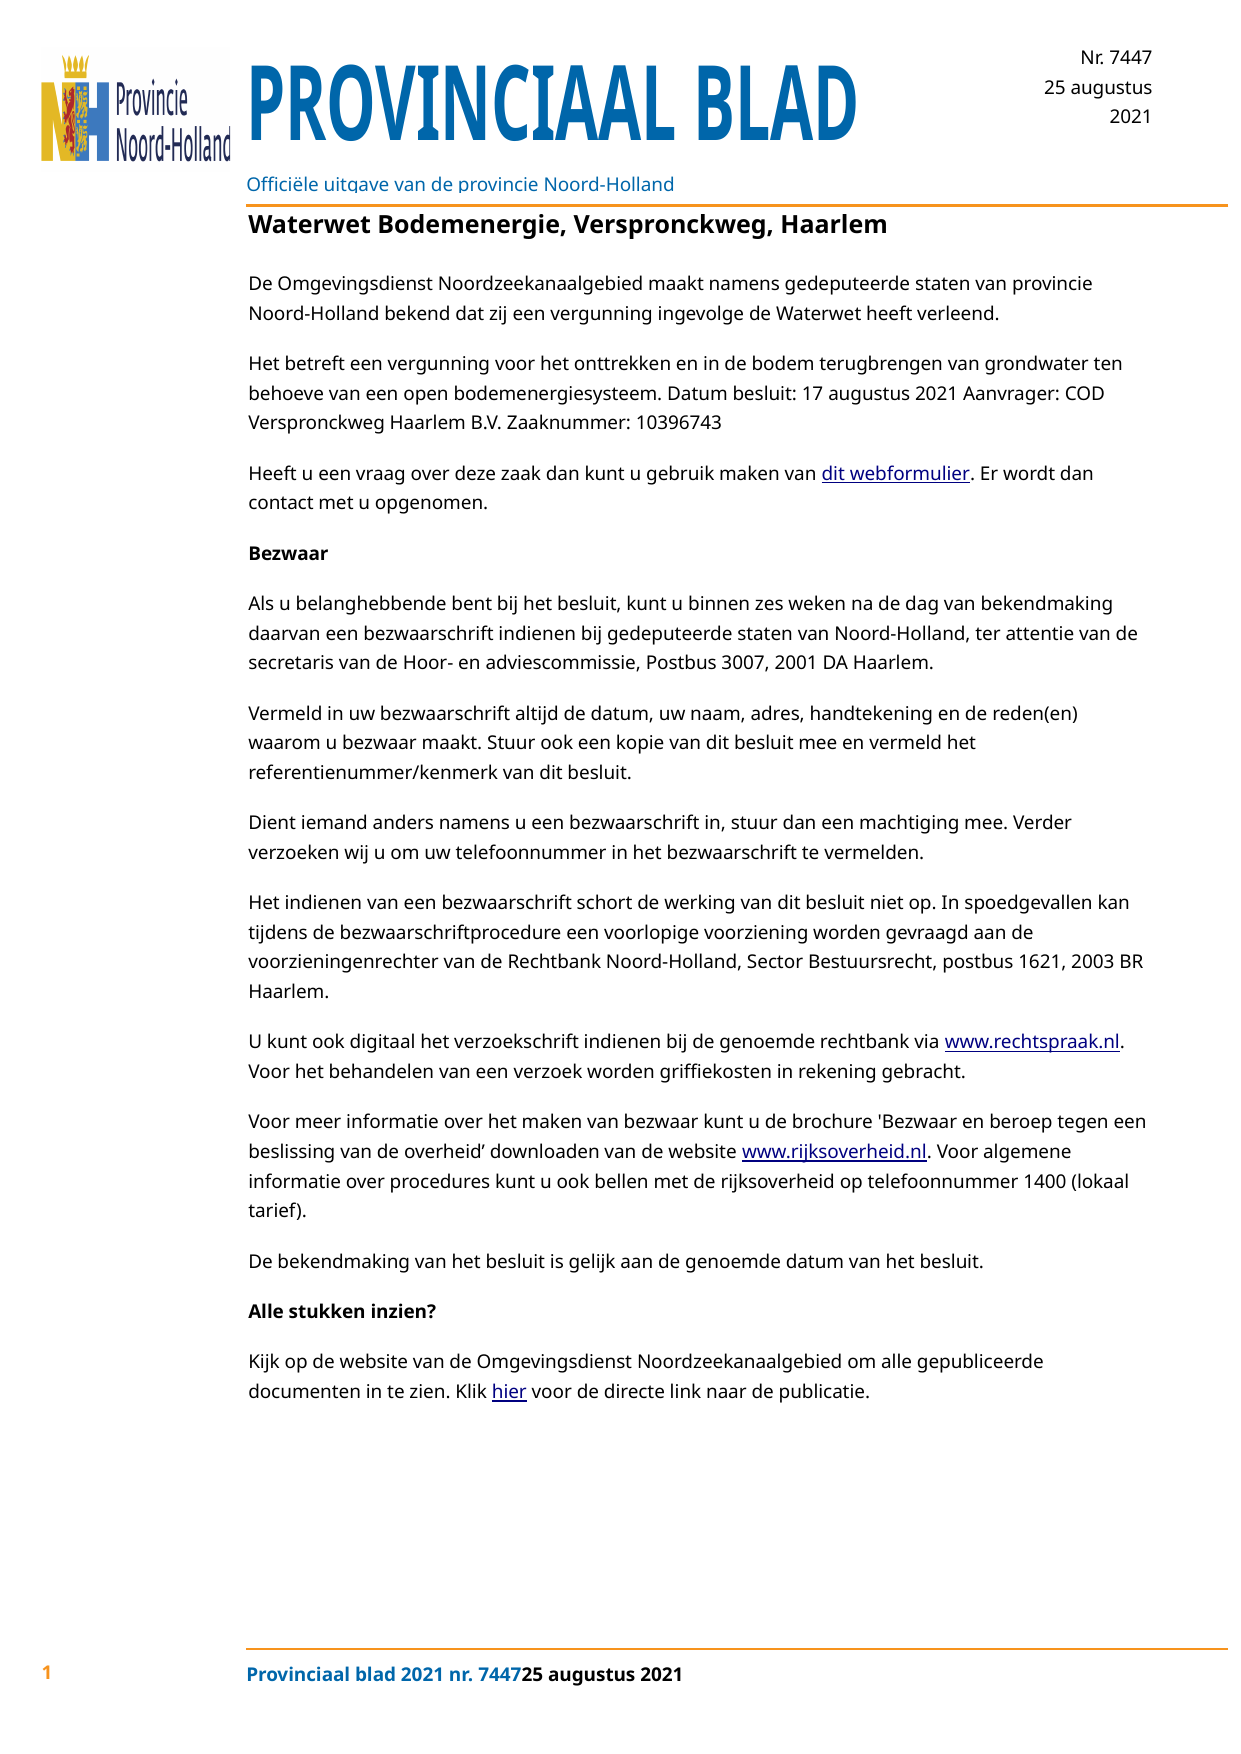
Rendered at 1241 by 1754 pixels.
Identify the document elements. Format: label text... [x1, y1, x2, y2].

text Als u belanghebbende bent bij het besluit, kunt u binnen zes weken na de dag van bekendmaking daarvan een bezwaarschrift indienen bij gedeputeerde staten van Noord-Holland, ter attentie van de secretaris van de Hoor- en adviescommissie, Postbus 3007, 2001 DA Haarlem. [248, 590, 1152, 675]
text Alle stukken inzien? [248, 1298, 1152, 1324]
text Het indienen van een bezwaarschrift schort de werking van dit besluit niet op. In spoedgevallen kan tijdens de bezwaarschriftprocedure een voorlopige voorziening worden gevraagd aan de voorzieningenrechter van de Rechtbank Noord-Holland, Sector Bestuursrecht, postbus 1621, 2003 BR Haarlem. [248, 889, 1152, 1004]
text De Omgevingsdienst Noordzeekanaalgebied maakt namens gedeputeerde staten van provincie Noord-Holland bekend dat zij een vergunning ingevolge de Waterwet heeft verleend. [248, 270, 1152, 326]
text U kunt ook digitaal het verzoekschrift indienen bij de genoemde rechtbank via www.rechtspraak.nl. Voor het behandelen van een verzoek worden griffiekosten in rekening gebracht. [248, 1029, 1152, 1084]
text De bekendmaking van het besluit is gelijk aan de genoemde datum van het besluit. [248, 1248, 1152, 1273]
text Waterwet Bodemenergie, Verspronckweg, Haarlem [248, 207, 1152, 241]
text Kijk op de website van de Omgevingsdienst Noordzeekanaalgebied om alle gepubliceerde documenten in te zien. Klik hier voor de directe link naar de publicatie. [248, 1349, 1152, 1404]
picture [41, 47, 231, 172]
text Bezwaar [248, 540, 1152, 566]
text Heeft u een vraag over deze zaak dan kunt u gebruik maken van dit webformulier. Er wordt dan contact met u opgenomen. [248, 460, 1152, 515]
text Het betreft een vergunning voor het onttrekken en in de bodem terugbrengen van grondwater ten behoeve van een open bodemenergiesysteem. Datum besluit: 17 augustus 2021 Aanvrager: COD Verspronckweg Haarlem B.V. Zaaknummer: 10396743 [248, 350, 1152, 435]
text Vermeld in uw bezwaarschrift altijd de datum, uw naam, adres, handtekening en de reden(en) waarom u bezwaar maakt. Stuur ook een kopie van dit besluit mee en vermeld het referentienummer/kenmerk van dit besluit. [248, 700, 1152, 785]
text Dient iemand anders namens u een bezwaarschrift in, stuur dan een machtiging mee. Verder verzoeken wij u om uw telefoonnummer in het bezwaarschrift te vermelden. [248, 809, 1152, 865]
text Voor meer informatie over het maken van bezwaar kunt u de brochure 'Bezwaar en beroep tegen een beslissing van de overheid’ downloaden van de website www.rijksoverheid.nl. Voor algemene informatie over procedures kunt u ook bellen met de rijksoverheid op telefoonnummer 1400 (lokaal tarief). [248, 1109, 1152, 1223]
